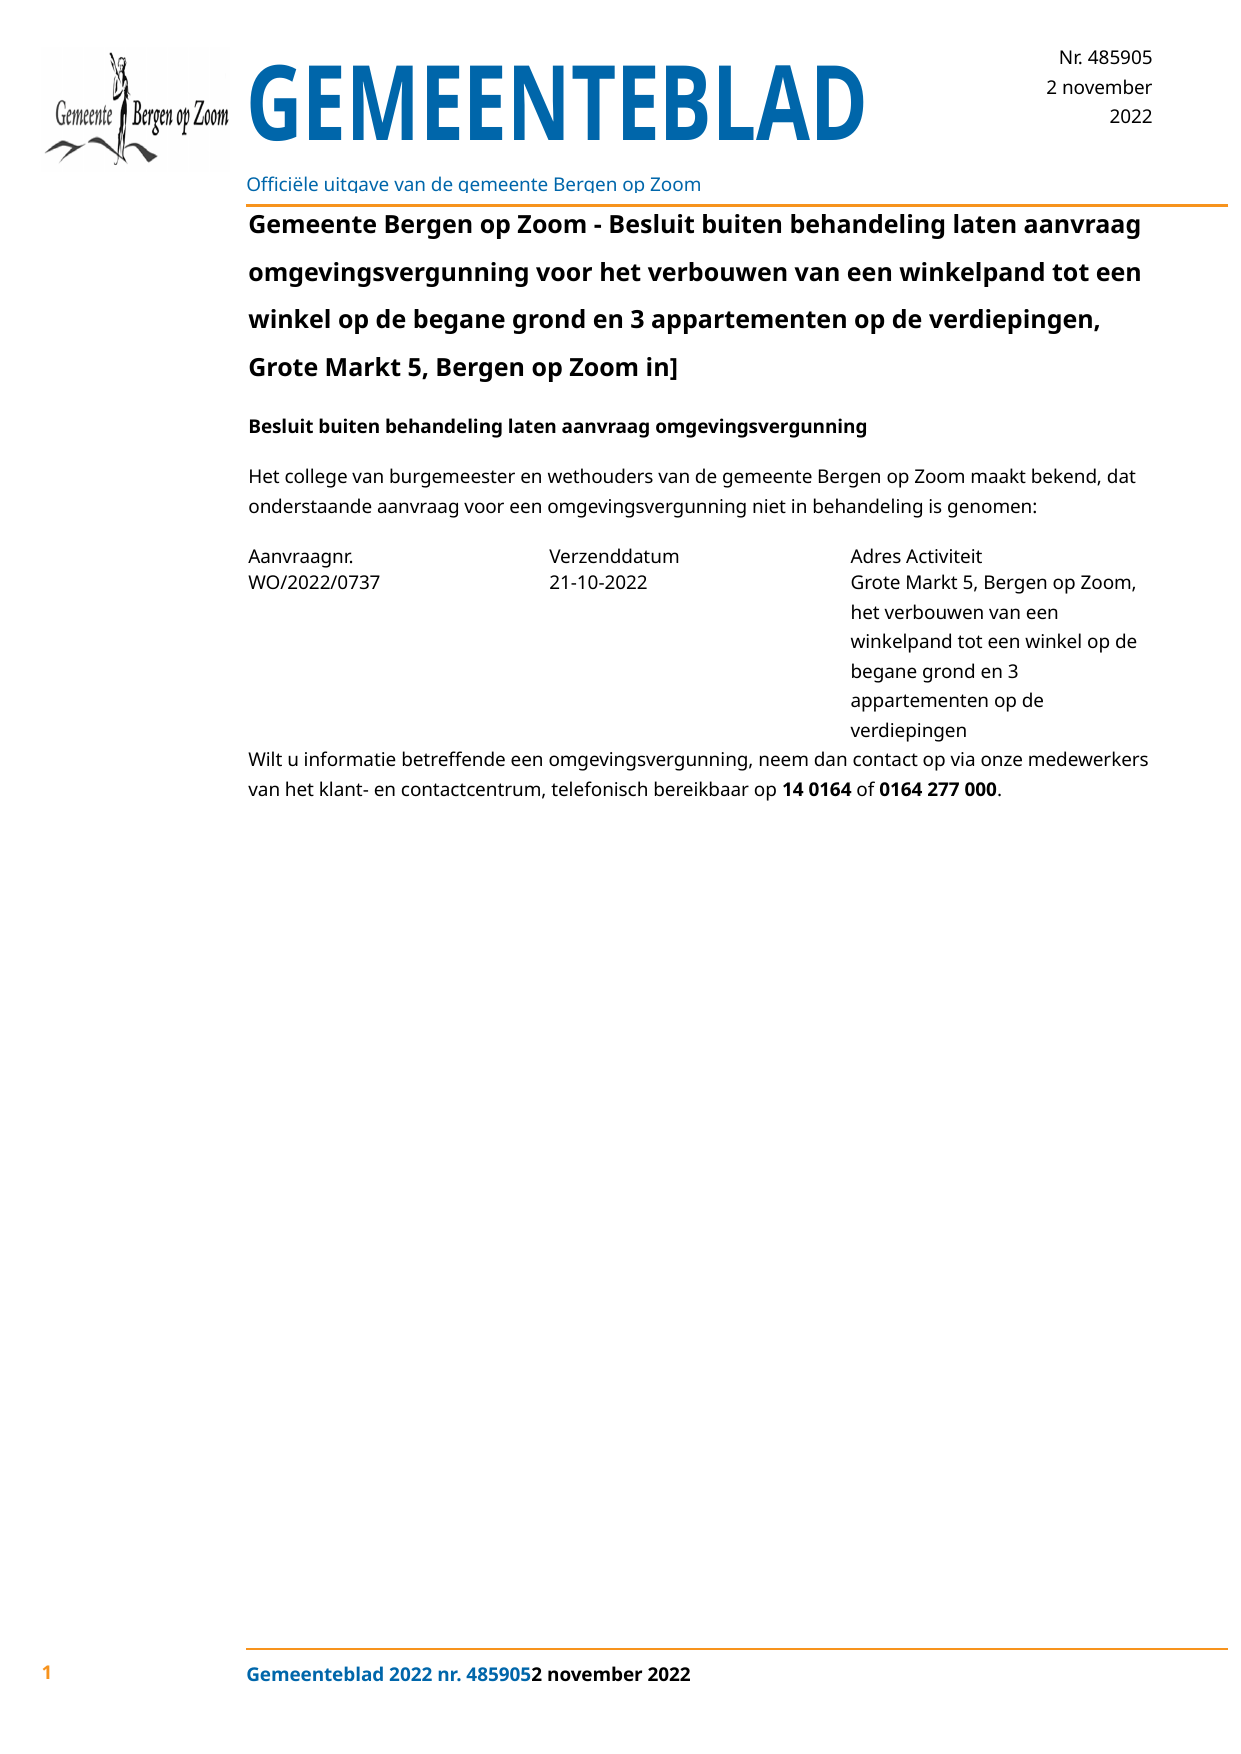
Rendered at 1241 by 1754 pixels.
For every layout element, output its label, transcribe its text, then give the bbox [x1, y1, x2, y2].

table_cell Grote Markt 5, Bergen op Zoom, het verbouwen van een winkelpand tot een winkel op de begane grond en 3 appartementen op de verdiepingen [850, 569, 1152, 743]
text Het college van burgemeester en wethouders van de gemeente Bergen op Zoom maakt bekend, dat onderstaande aanvraag voor een omgevingsvergunning niet in behandeling is genomen: [248, 463, 1152, 519]
table_header Aanvraagnr. [248, 544, 549, 569]
text Besluit buiten behandeling laten aanvraag omgevingsvergunning [248, 413, 1152, 439]
table_header Adres Activiteit [850, 544, 1152, 569]
table_cell WO/2022/0737 [248, 569, 549, 743]
table_header Verzenddatum [549, 544, 850, 569]
text Wilt u informatie betreffende een omgevingsvergunning, neem dan contact op via onze medewerkers van het klant- en contactcentrum, telefonisch bereikbaar op 14 0164 of 0164 277 000. [248, 746, 1152, 802]
text Gemeente Bergen op Zoom - Besluit buiten behandeling laten aanvraag omgevingsvergunning voor het verbouwen van een winkelpand tot een winkel op de begane grond en 3 appartementen op de verdiepingen, Grote Markt 5, Bergen op Zoom in] [248, 207, 1152, 384]
picture [41, 47, 231, 172]
table_cell 21-10-2022 [549, 569, 850, 743]
